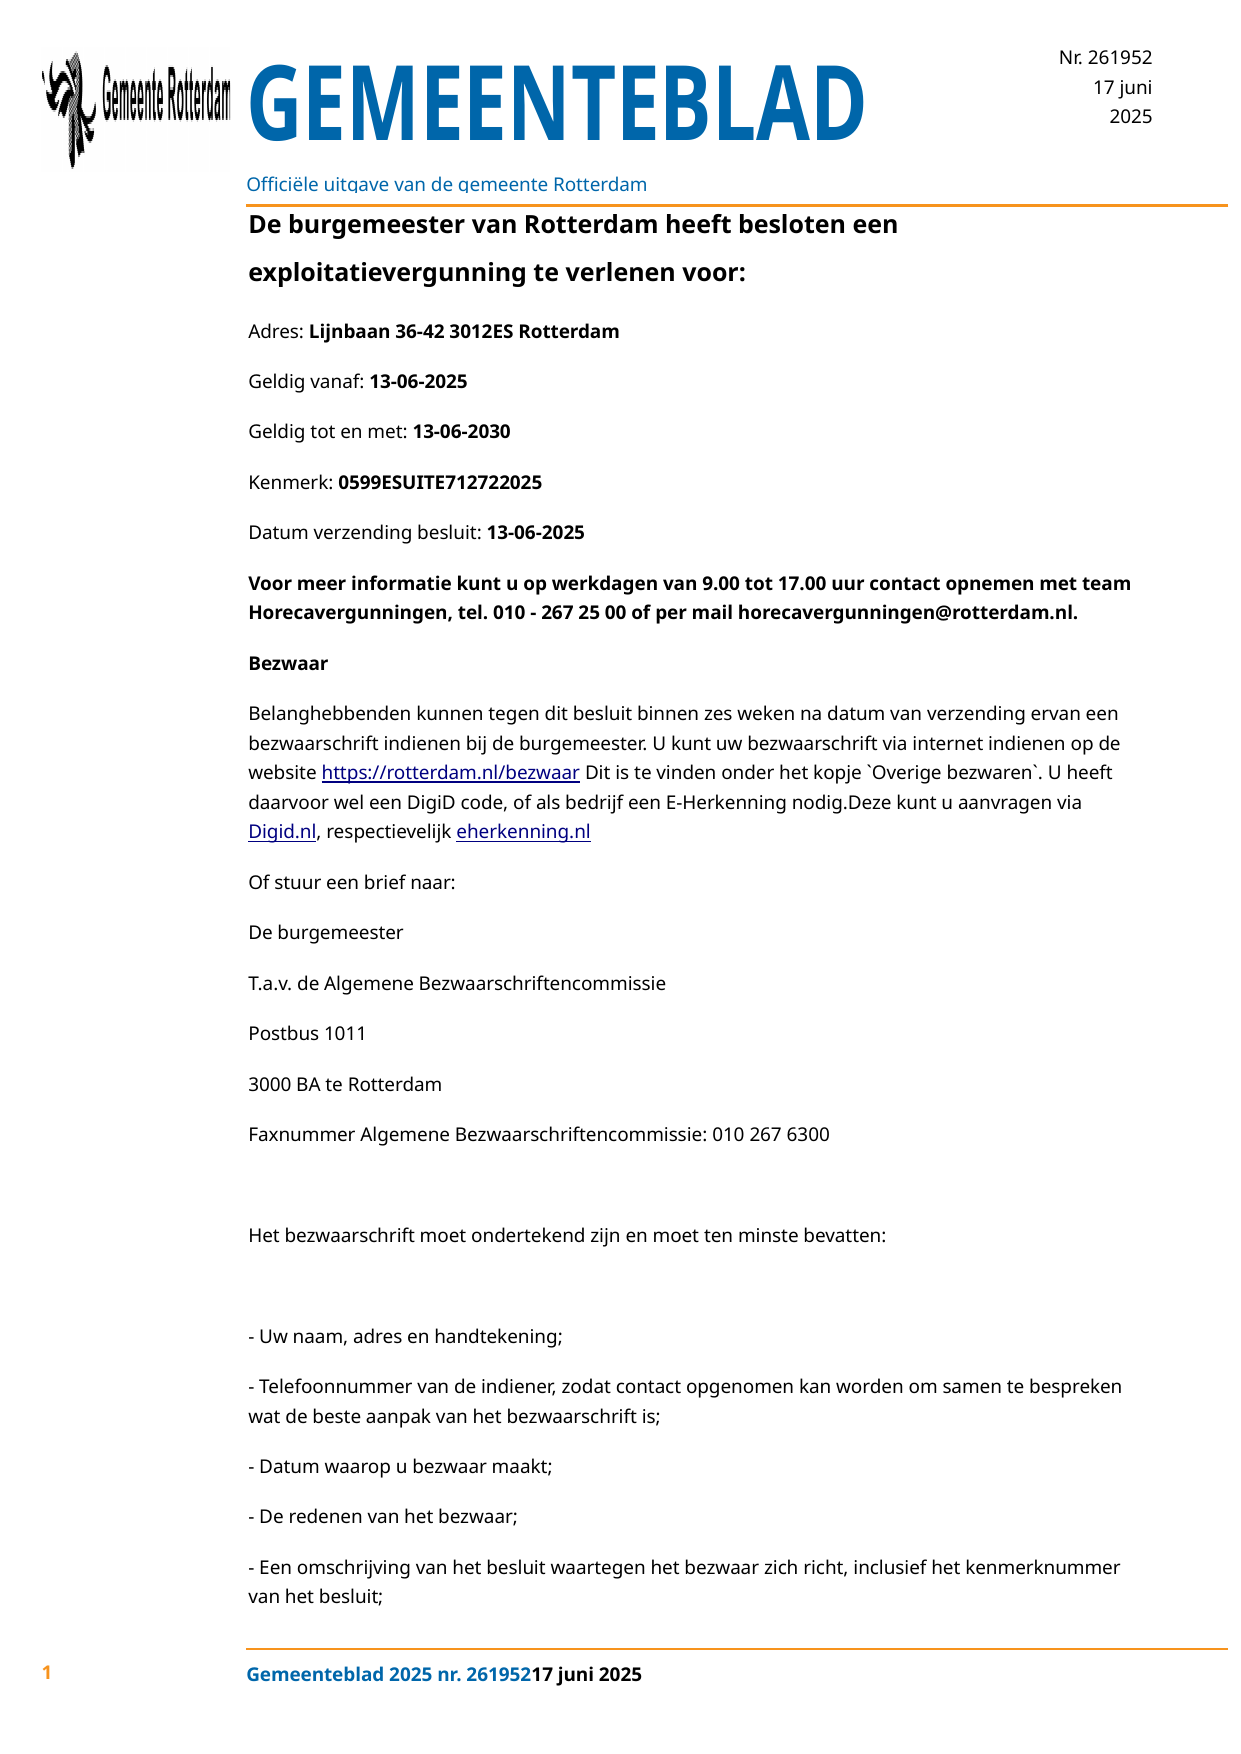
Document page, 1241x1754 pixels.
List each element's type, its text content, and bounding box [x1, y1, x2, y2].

text - Uw naam, adres en handtekening; [248, 1323, 1152, 1349]
text - De redenen van het bezwaar; [248, 1504, 1152, 1529]
picture [41, 47, 231, 172]
text - Telefoonnummer van de indiener, zodat contact opgenomen kan worden om samen te bespreken wat de beste aanpak van het bezwaarschrift is; [248, 1373, 1152, 1429]
text Datum verzending besluit: 13-06-2025 [248, 519, 1152, 545]
text Adres: Lijnbaan 36-42 3012ES Rotterdam [248, 318, 1152, 344]
text Of stuur een brief naar: [248, 869, 1152, 895]
text Kenmerk: 0599ESUITE712722025 [248, 469, 1152, 495]
text Geldig vanaf: 13-06-2025 [248, 368, 1152, 394]
text T.a.v. de Algemene Bezwaarschriftencommissie [248, 970, 1152, 996]
text Het bezwaarschrift moet ondertekend zijn en moet ten minste bevatten: [248, 1222, 1152, 1248]
text Geldig tot en met: 13-06-2030 [248, 419, 1152, 444]
text Postbus 1011 [248, 1020, 1152, 1046]
text Bezwaar [248, 650, 1152, 676]
text 3000 BA te Rotterdam [248, 1071, 1152, 1097]
text Faxnummer Algemene Bezwaarschriftencommissie: 010 267 6300 [248, 1121, 1152, 1147]
text - Een omschrijving van het besluit waartegen het bezwaar zich richt, inclusief het kenmerknummer van het besluit; [248, 1554, 1152, 1609]
text De burgemeester [248, 919, 1152, 945]
text Voor meer informatie kunt u op werkdagen van 9.00 tot 17.00 uur contact opnemen met team Horecavergunningen, tel. 010 - 267 25 00 of per mail horecavergunningen@rotterdam.nl. [248, 570, 1152, 625]
text Belanghebbenden kunnen tegen dit besluit binnen zes weken na datum van verzending ervan een bezwaarschrift indienen bij de burgemeester. U kunt uw bezwaarschrift via internet indienen op de website https://rotterdam.nl/bezwaar Dit is te vinden onder het kopje `Overige bezwaren`. U heeft daarvoor wel een DigiD code, of als bedrijf een E-Herkenning nodig.Deze kunt u aanvragen via Digid.nl, respectievelijk eherkenning.nl [248, 700, 1152, 844]
text - Datum waarop u bezwaar maakt; [248, 1453, 1152, 1479]
text De burgemeester van Rotterdam heeft besloten een exploitatievergunning te verlenen voor: [248, 207, 1152, 288]
